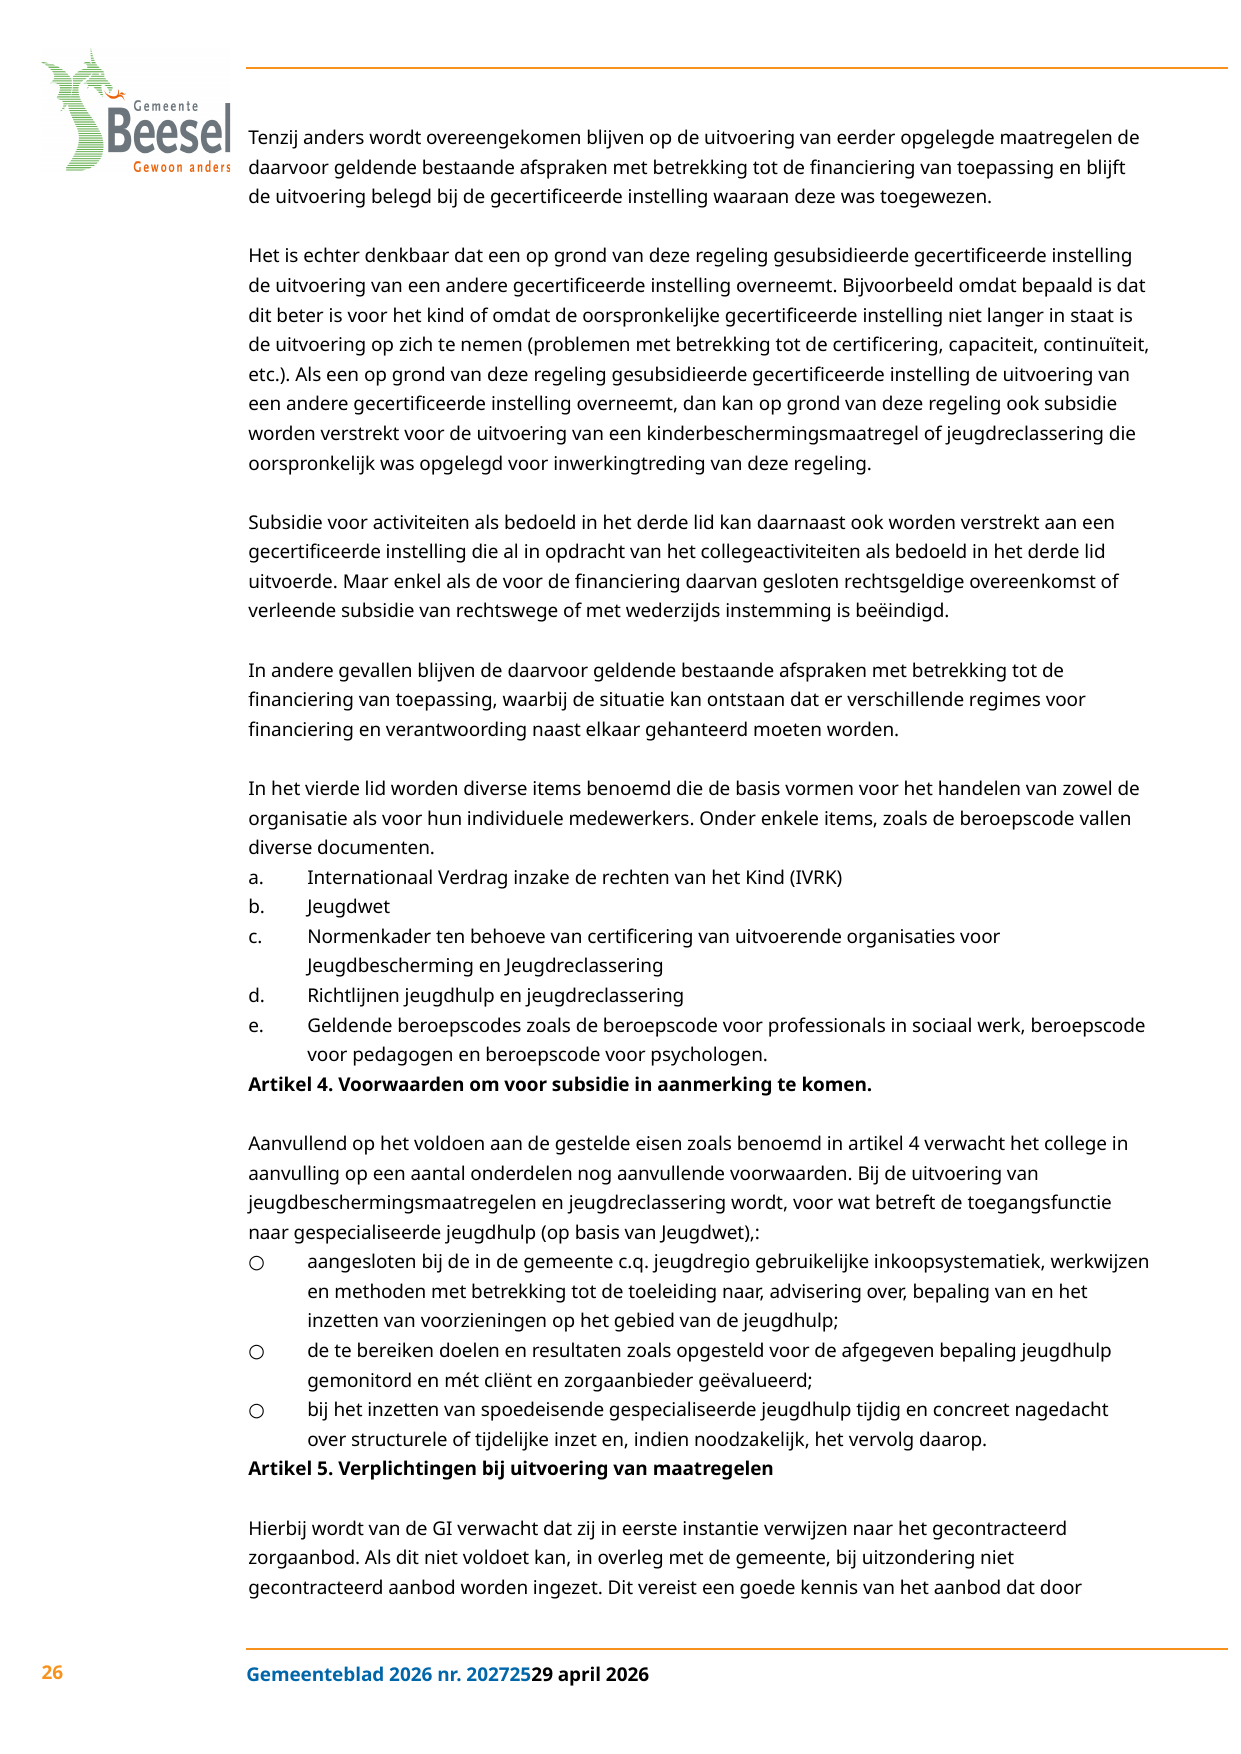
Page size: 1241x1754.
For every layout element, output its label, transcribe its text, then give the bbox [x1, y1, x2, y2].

text Artikel 4. Voorwaarden om voor subsidie in aanmerking te komen. [248, 1071, 1152, 1097]
text Hierbij wordt van de GI verwacht dat zij in eerste instantie verwijzen naar het gecontracteerd zorgaanbod. Als dit niet voldoet kan, in overleg met de gemeente, bij uitzondering niet gecontracteerd aanbod worden ingezet. Dit vereist een goede kennis van het aanbod dat door [248, 1515, 1152, 1600]
list Normenkader ten behoeve van certificering van uitvoerende organisaties voor Jeugdbescherming en Jeugdreclassering [248, 923, 1152, 978]
text Subsidie voor activiteiten als bedoeld in het derde lid kan daarnaast ook worden verstrekt aan een gecertificeerde instelling die al in opdracht van het collegeactiviteiten als bedoeld in het derde lid uitvoerde. Maar enkel als de voor de financiering daarvan gesloten rechtsgeldige overeenkomst of verleende subsidie van rechtswege of met wederzijds instemming is beëindigd. [248, 509, 1152, 623]
list bij het inzetten van spoedeisende gespecialiseerde jeugdhulp tijdig en concreet nagedacht over structurele of tijdelijke inzet en, indien noodzakelijk, het vervolg daarop. [248, 1396, 1152, 1452]
text In het vierde lid worden diverse items benoemd die de basis vormen voor het handelen van zowel de organisatie als voor hun individuele medewerkers. Onder enkele items, zoals de beroepscode vallen diverse documenten. [248, 775, 1152, 860]
text In andere gevallen blijven de daarvoor geldende bestaande afspraken met betrekking tot de financiering van toepassing, waarbij de situatie kan ontstaan dat er verschillende regimes voor financiering en verantwoording naast elkaar gehanteerd moeten worden. [248, 657, 1152, 742]
list Jeugdwet [248, 893, 1152, 919]
list de te bereiken doelen en resultaten zoals opgesteld voor de afgegeven bepaling jeugdhulp gemonitord en mét cliënt en zorgaanbieder geëvalueerd; [248, 1337, 1152, 1393]
text Aanvullend op het voldoen aan de gestelde eisen zoals benoemd in artikel 4 verwacht het college in aanvulling op een aantal onderdelen nog aanvullende voorwaarden. Bij de uitvoering van jeugdbeschermingsmaatregelen en jeugdreclassering wordt, voor wat betreft de toegangsfunctie naar gespecialiseerde jeugdhulp (op basis van Jeugdwet),: [248, 1130, 1152, 1245]
list Richtlijnen jeugdhulp en jeugdreclassering [248, 982, 1152, 1008]
text Artikel 5. Verplichtingen bij uitvoering van maatregelen [248, 1456, 1152, 1481]
picture [41, 47, 231, 172]
list aangesloten bij de in de gemeente c.q. jeugdregio gebruikelijke inkoopsystematiek, werkwijzen en methoden met betrekking tot de toeleiding naar, advisering over, bepaling van en het inzetten van voorzieningen op het gebied van de jeugdhulp; [248, 1248, 1152, 1333]
list Internationaal Verdrag inzake de rechten van het Kind (IVRK) [248, 864, 1152, 890]
list Geldende beroepscodes zoals de beroepscode voor professionals in sociaal werk, beroepscode voor pedagogen en beroepscode voor psychologen. [248, 1012, 1152, 1067]
text Het is echter denkbaar dat een op grond van deze regeling gesubsidieerde gecertificeerde instelling de uitvoering van een andere gecertificeerde instelling overneemt. Bijvoorbeeld omdat bepaald is dat dit beter is voor het kind of omdat de oorspronkelijke gecertificeerde instelling niet langer in staat is de uitvoering op zich te nemen (problemen met betrekking tot de certificering, capaciteit, continuïteit, etc.). Als een op grond van deze regeling gesubsidieerde gecertificeerde instelling de uitvoering van een andere gecertificeerde instelling overneemt, dan kan op grond van deze regeling ook subsidie worden verstrekt voor de uitvoering van een kinderbeschermingsmaatregel of jeugdreclassering die oorspronkelijk was opgelegd voor inwerkingtreding van deze regeling. [248, 243, 1152, 476]
text Tenzij anders wordt overeengekomen blijven op de uitvoering van eerder opgelegde maatregelen de daarvoor geldende bestaande afspraken met betrekking tot de financiering van toepassing en blijft de uitvoering belegd bij de gecertificeerde instelling waaraan deze was toegewezen. [248, 124, 1152, 209]
